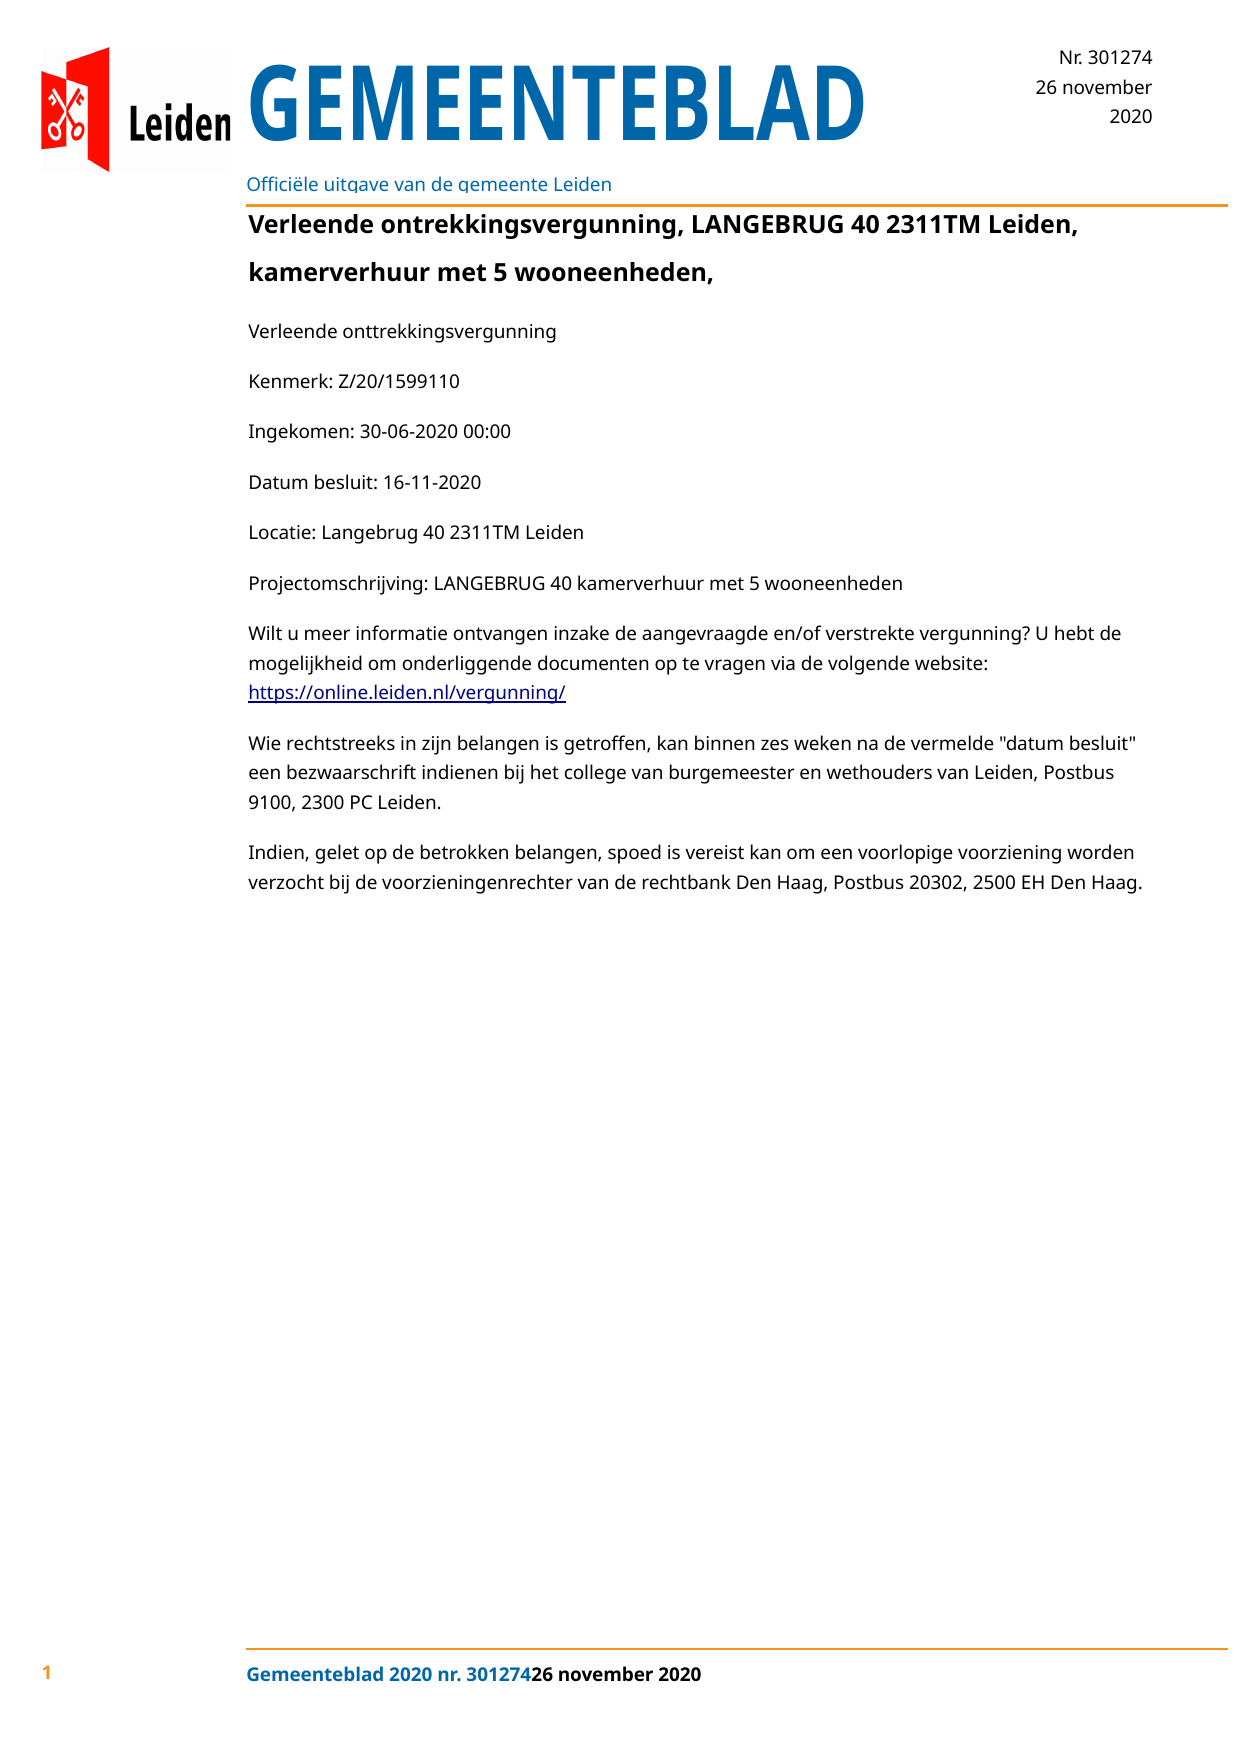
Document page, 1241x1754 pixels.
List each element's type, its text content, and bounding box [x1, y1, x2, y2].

text Wie rechtstreeks in zijn belangen is getroffen, kan binnen zes weken na de vermelde "datum besluit" een bezwaarschrift indienen bij het college van burgemeester en wethouders van Leiden, Postbus 9100, 2300 PC Leiden. [248, 730, 1152, 815]
text Verleende onttrekkingsvergunning [248, 318, 1152, 344]
picture [41, 47, 231, 172]
text Projectomschrijving: LANGEBRUG 40 kamerverhuur met 5 wooneenheden [248, 570, 1152, 596]
text Verleende ontrekkingsvergunning, LANGEBRUG 40 2311TM Leiden, kamerverhuur met 5 wooneenheden, [248, 207, 1152, 288]
text Wilt u meer informatie ontvangen inzake de aangevraagde en/of verstrekte vergunning? U hebt de mogelijkheid om onderliggende documenten op te vragen via de volgende website: https://online.leiden.nl/vergunning/ [248, 620, 1152, 705]
text Datum besluit: 16-11-2020 [248, 469, 1152, 495]
text Indien, gelet op de betrokken belangen, spoed is vereist kan om een voorlopige voorziening worden verzocht bij de voorzieningenrechter van de rechtbank Den Haag, Postbus 20302, 2500 EH Den Haag. [248, 839, 1152, 895]
text Locatie: Langebrug 40 2311TM Leiden [248, 519, 1152, 545]
text Ingekomen: 30-06-2020 00:00 [248, 419, 1152, 444]
text Kenmerk: Z/20/1599110 [248, 368, 1152, 394]
